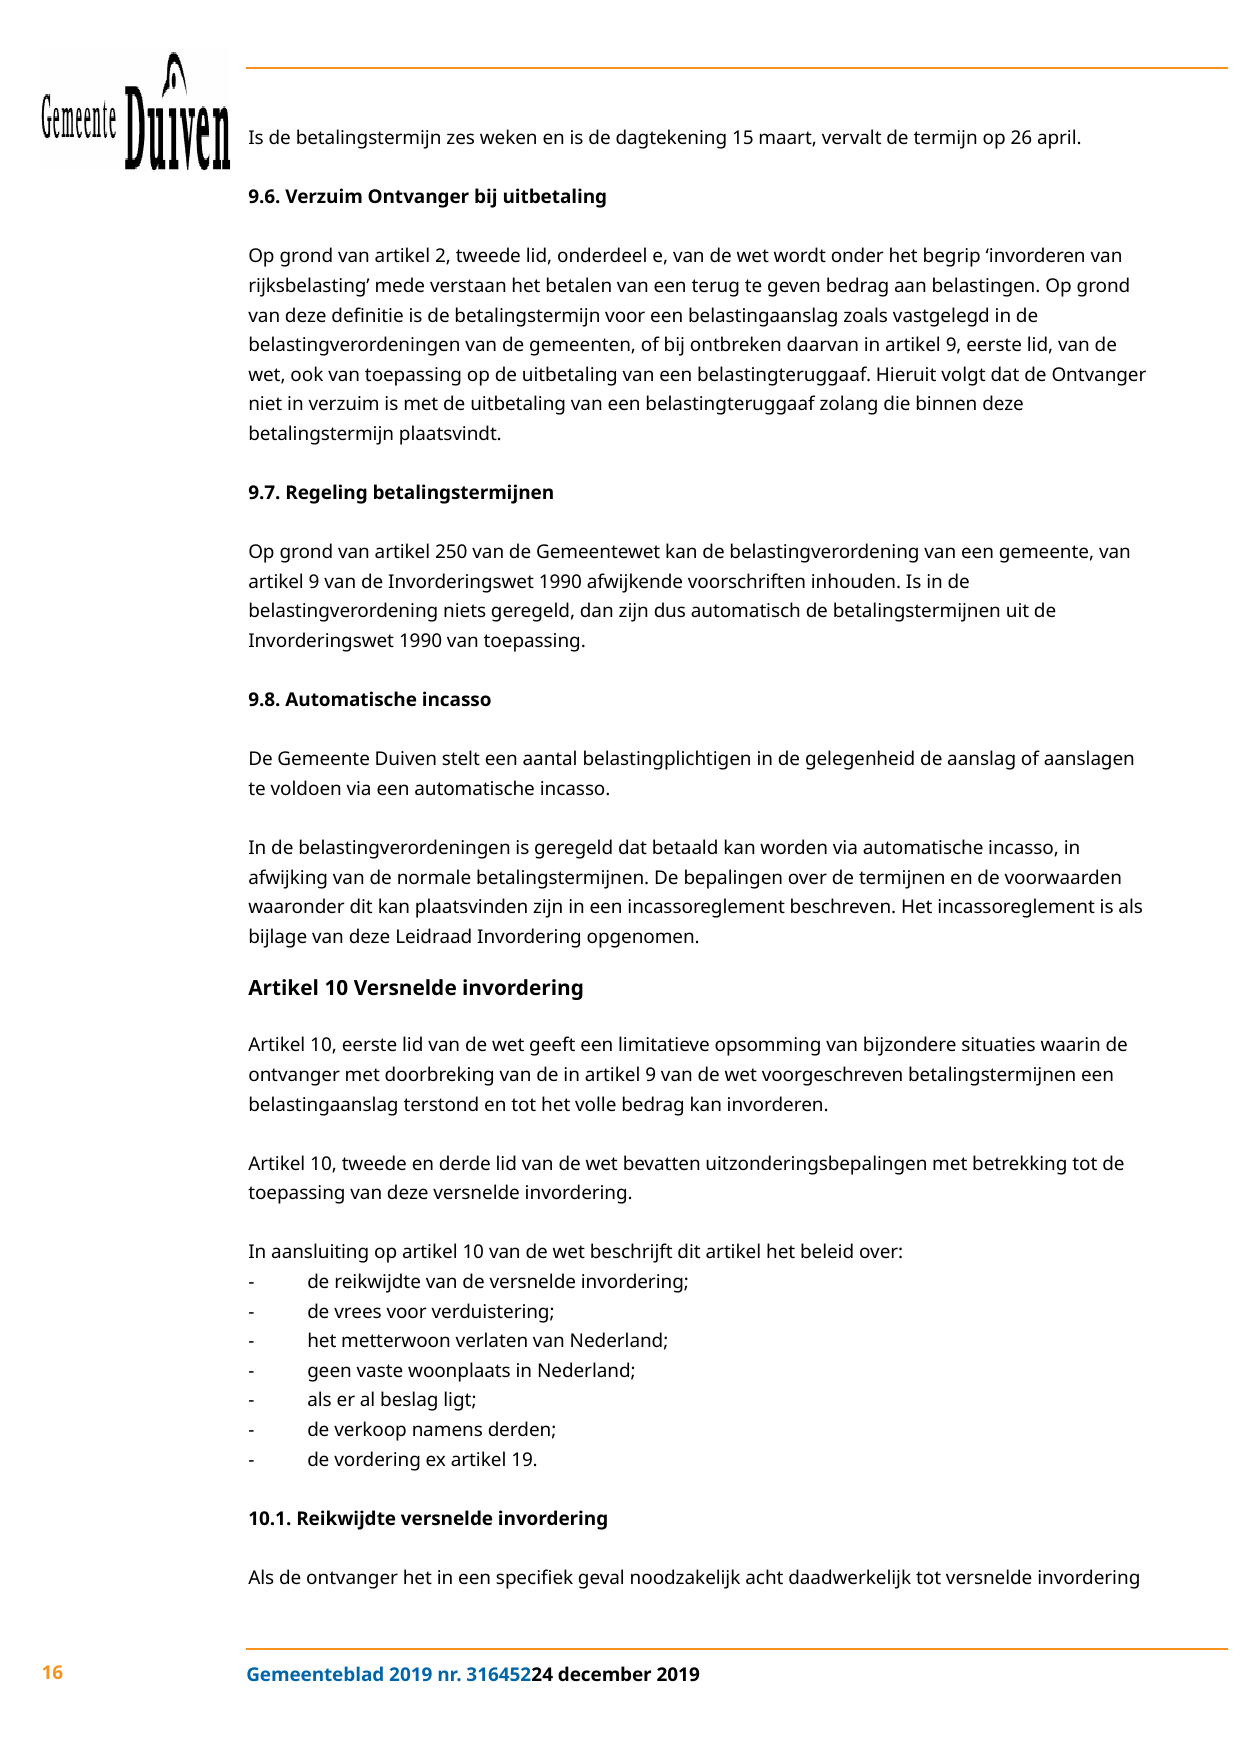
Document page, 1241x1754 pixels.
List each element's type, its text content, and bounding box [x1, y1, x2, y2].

text Artikel 10, eerste lid van de wet geeft een limitatieve opsomming van bijzondere situaties waarin de ontvanger met doorbreking van de in artikel 9 van de wet voorgeschreven betalingstermijnen een belastingaanslag terstond en tot het volle bedrag kan invorderen. [248, 1032, 1152, 1116]
list de verkoop namens derden; [248, 1416, 1152, 1442]
text 9.7. Regeling betalingstermijnen [248, 479, 1152, 505]
list de vordering ex artikel 19. [248, 1446, 1152, 1471]
text 10.1. Reikwijdte versnelde invordering [248, 1505, 1152, 1531]
list geen vaste woonplaats in Nederland; [248, 1357, 1152, 1383]
text Is de betalingstermijn zes weken en is de dagtekening 15 maart, vervalt de termijn op 26 april. [248, 124, 1152, 150]
text Als de ontvanger het in een specifiek geval noodzakelijk acht daadwerkelijk tot versnelde invordering [248, 1564, 1152, 1590]
list als er al beslag ligt; [248, 1387, 1152, 1412]
text In de belastingverordeningen is geregeld dat betaald kan worden via automatische incasso, in afwijking van de normale betalingstermijnen. De bepalingen over de termijnen en de voorwaarden waaronder dit kan plaatsvinden zijn in een incassoreglement beschreven. Het incassoreglement is als bijlage van deze Leidraad Invordering opgenomen. [248, 834, 1152, 949]
text Op grond van artikel 250 van de Gemeentewet kan de belastingverordening van een gemeente, van artikel 9 van de Invorderingswet 1990 afwijkende voorschriften inhouden. Is in de belastingverordening niets geregeld, dan zijn dus automatisch de betalingstermijnen uit de Invorderingswet 1990 van toepassing. [248, 538, 1152, 653]
text 9.8. Automatische incasso [248, 686, 1152, 712]
text Artikel 10, tweede en derde lid van de wet bevatten uitzonderingsbepalingen met betrekking tot de toepassing van deze versnelde invordering. [248, 1150, 1152, 1205]
text In aansluiting op artikel 10 van de wet beschrijft dit artikel het beleid over: [248, 1239, 1152, 1264]
text 9.6. Verzuim Ontvanger bij uitbetaling [248, 183, 1152, 209]
text Artikel 10 Versnelde invordering [248, 973, 1152, 1002]
list de vrees voor verduistering; [248, 1298, 1152, 1323]
picture [41, 47, 231, 172]
list de reikwijdte van de versnelde invordering; [248, 1268, 1152, 1294]
list het metterwoon verlaten van Nederland; [248, 1327, 1152, 1353]
text De Gemeente Duiven stelt een aantal belastingplichtigen in de gelegenheid de aanslag of aanslagen te voldoen via een automatische incasso. [248, 746, 1152, 801]
text Op grond van artikel 2, tweede lid, onderdeel e, van de wet wordt onder het begrip ‘invorderen van rijksbelasting’ mede verstaan het betalen van een terug te geven bedrag aan belastingen. Op grond van deze definitie is de betalingstermijn voor een belastingaanslag zoals vastgelegd in de belastingverordeningen van de gemeenten, of bij ontbreken daarvan in artikel 9, eerste lid, van de wet, ook van toepassing op de uitbetaling van een belastingteruggaaf. Hieruit volgt dat de Ontvanger niet in verzuim is met de uitbetaling van een belastingteruggaaf zolang die binnen deze betalingstermijn plaatsvindt. [248, 243, 1152, 446]
